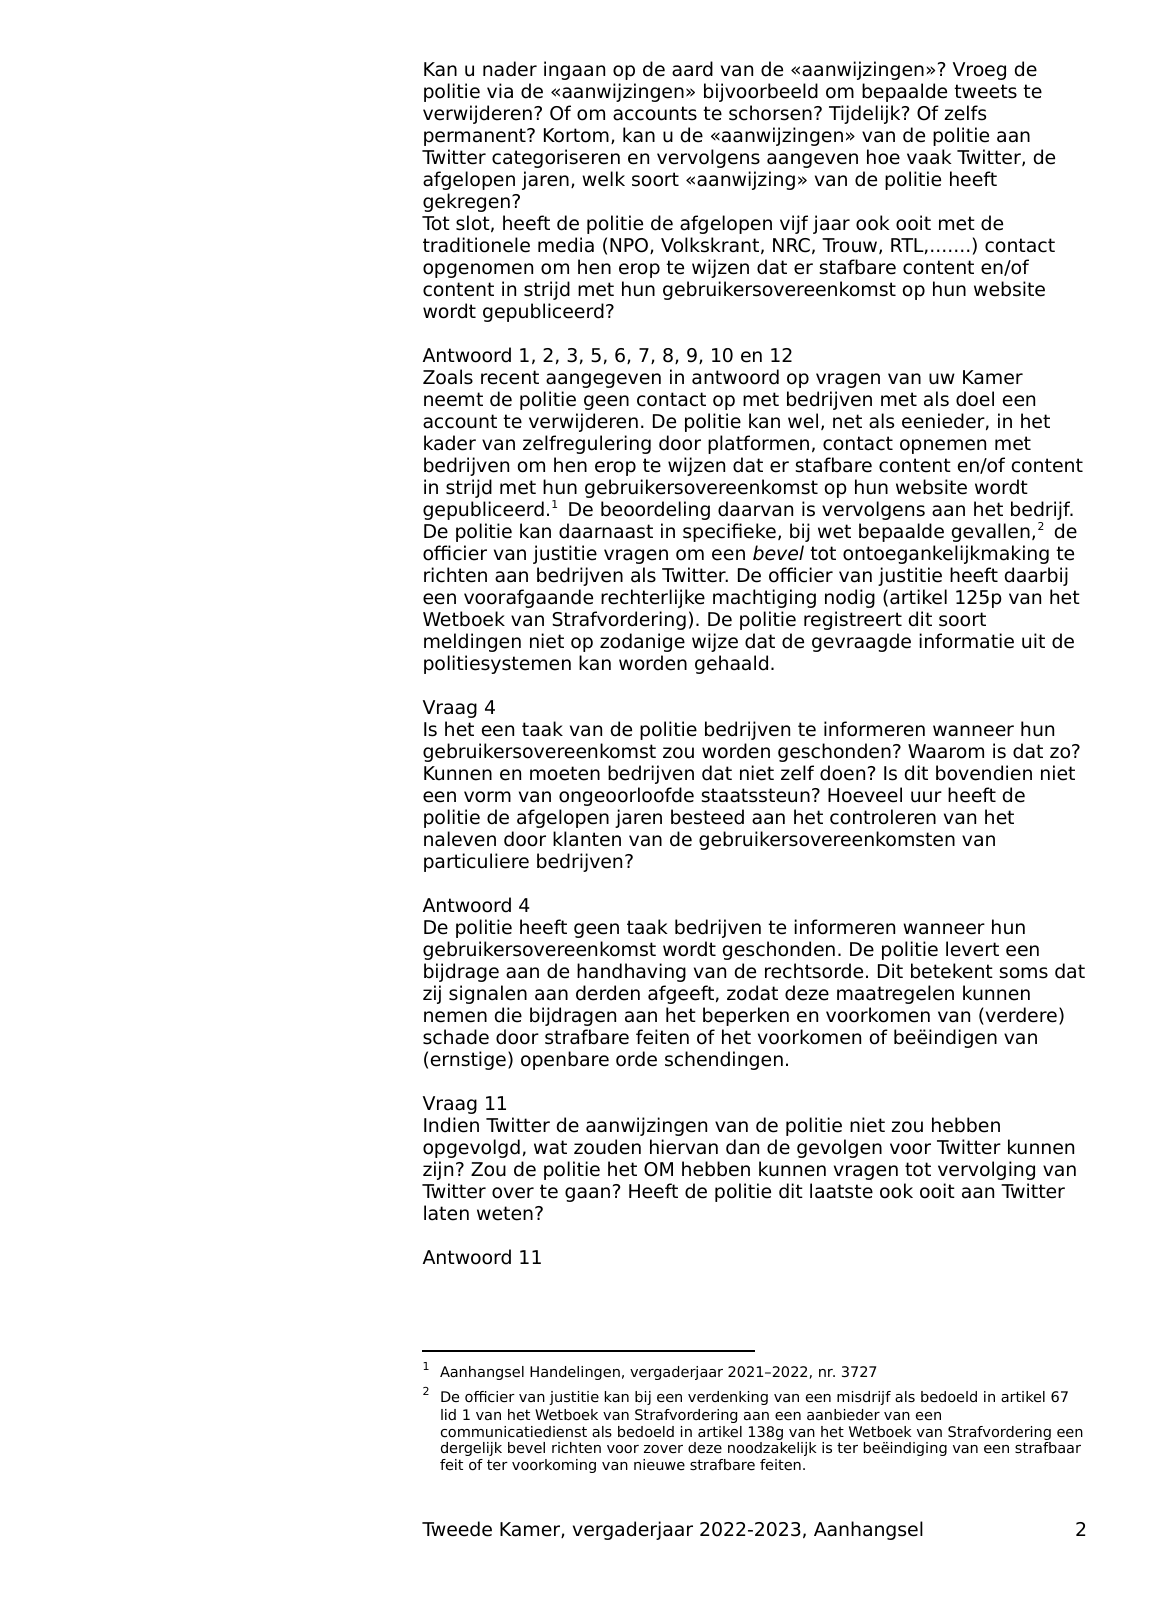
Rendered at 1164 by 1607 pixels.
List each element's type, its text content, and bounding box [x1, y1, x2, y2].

text Zoals recent aangegeven in antwoord op vragen van uw Kamer neemt de politie geen contact op met bedrijven met als doel een account te verwijderen. De politie kan wel, net als eenieder, in het kader van zelfregulering door platformen, contact opnemen met bedrijven om hen erop te wijzen dat er stafbare content en/of content in strijd met hun gebruikersovereenkomst op hun website wordt gepubliceerd. De beoordeling daarvan is vervolgens aan het bedrijf. De politie kan daarnaast in specifieke, bij wet bepaalde gevallen, de officier van justitie vragen om een bevel tot ontoegankelijkmaking te richten aan bedrijven als Twitter. De officier van justitie heeft daarbij een voorafgaande rechterlijke machtiging nodig (artikel 125p van het Wetboek van Strafvordering). De politie registreert dit soort meldingen niet op zodanige wijze dat de gevraagde informatie uit de politiesystemen kan worden gehaald. [422, 367, 1087, 675]
text De politie heeft geen taak bedrijven te informeren wanneer hun gebruikersovereenkomst wordt geschonden. De politie levert een bijdrage aan de handhaving van de rechtsorde. Dit betekent soms dat zij signalen aan derden afgeeft, zodat deze maatregelen kunnen nemen die bijdragen aan het beperken en voorkomen van (verdere) schade door strafbare feiten of het voorkomen of beëindigen van (ernstige) openbare orde schendingen. [422, 917, 1087, 1071]
text Kan u nader ingaan op de aard van de «aanwijzingen»? Vroeg de politie via de «aanwijzingen» bijvoorbeeld om bepaalde tweets te verwijderen? Of om accounts te schorsen? Tijdelijk? Of zelfs permanent? Kortom, kan u de «aanwijzingen» van de politie aan Twitter categoriseren en vervolgens aangeven hoe vaak Twitter, de afgelopen jaren, welk soort «aanwijzing» van de politie heeft gekregen? [422, 59, 1087, 213]
text Tot slot, heeft de politie de afgelopen vijf jaar ook ooit met de traditionele media (NPO, Volkskrant, NRC, Trouw, RTL,.......) contact opgenomen om hen erop te wijzen dat er stafbare content en/of content in strijd met hun gebruikersovereenkomst op hun website wordt gepubliceerd? [422, 213, 1087, 323]
text Antwoord 4 [422, 895, 1087, 917]
text Indien Twitter de aanwijzingen van de politie niet zou hebben opgevolgd, wat zouden hiervan dan de gevolgen voor Twitter kunnen zijn? Zou de politie het OM hebben kunnen vragen tot vervolging van Twitter over te gaan? Heeft de politie dit laatste ook ooit aan Twitter laten weten? [422, 1115, 1087, 1225]
text De officier van justitie kan bij een verdenking van een misdrijf als bedoeld in artikel 67 lid 1 van het Wetboek van Strafvordering aan een aanbieder van een communicatiedienst als bedoeld in artikel 138g van het Wetboek van Strafvordering een dergelijk bevel richten voor zover deze noodzakelijk is ter beëindiging van een strafbaar feit of ter voorkoming van nieuwe strafbare feiten. [422, 1385, 1087, 1474]
text Vraag 11 [422, 1093, 1087, 1115]
text Vraag 4 [422, 697, 1087, 719]
text Is het een taak van de politie bedrijven te informeren wanneer hun gebruikersovereenkomst zou worden geschonden? Waarom is dat zo? Kunnen en moeten bedrijven dat niet zelf doen? Is dit bovendien niet een vorm van ongeoorloofde staatssteun? Hoeveel uur heeft de politie de afgelopen jaren besteed aan het controleren van het naleven door klanten van de gebruikersovereenkomsten van particuliere bedrijven? [422, 719, 1087, 873]
text Aanhangsel Handelingen, vergaderjaar 2021–2022, nr. 3727 [422, 1360, 1087, 1382]
text Antwoord 1, 2, 3, 5, 6, 7, 8, 9, 10 en 12 [422, 345, 1087, 367]
text Antwoord 11 [422, 1247, 1087, 1269]
